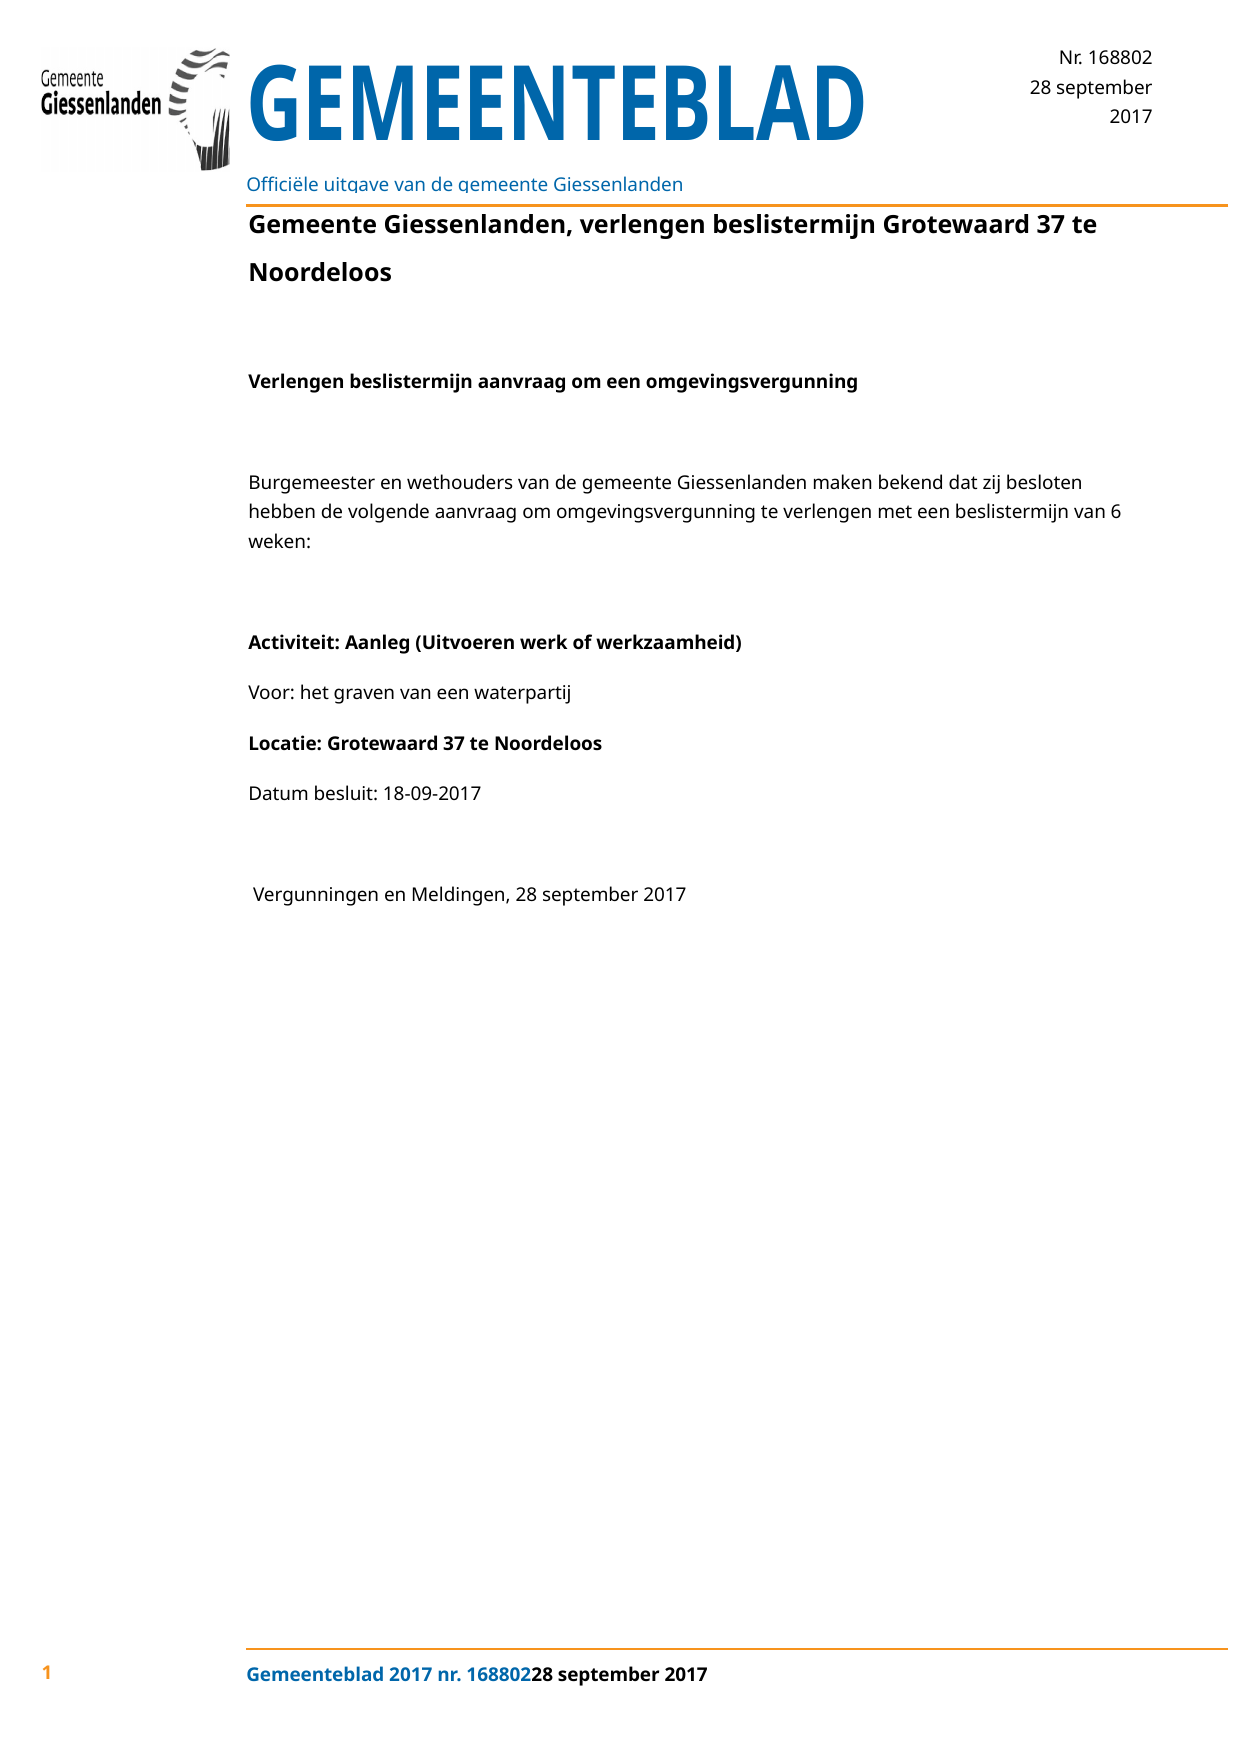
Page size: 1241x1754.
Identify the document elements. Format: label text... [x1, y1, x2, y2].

text Locatie: Grotewaard 37 te Noordeloos [248, 730, 1152, 756]
text Voor: het graven van een waterpartij [248, 679, 1152, 705]
text Gemeente Giessenlanden, verlengen beslistermijn Grotewaard 37 te Noordeloos [248, 207, 1152, 288]
text Activiteit: Aanleg (Uitvoeren werk of werkzaamheid) [248, 629, 1152, 655]
text Burgemeester en wethouders van de gemeente Giessenlanden maken bekend dat zij besloten hebben de volgende aanvraag om omgevingsvergunning te verlengen met een beslistermijn van 6 weken: [248, 469, 1152, 554]
text Verlengen beslistermijn aanvraag om een omgevingsvergunning [248, 368, 1152, 394]
text Vergunningen en Meldingen, 28 september 2017 [248, 881, 1152, 907]
text Datum besluit: 18-09-2017 [248, 780, 1152, 806]
picture [41, 47, 231, 172]
